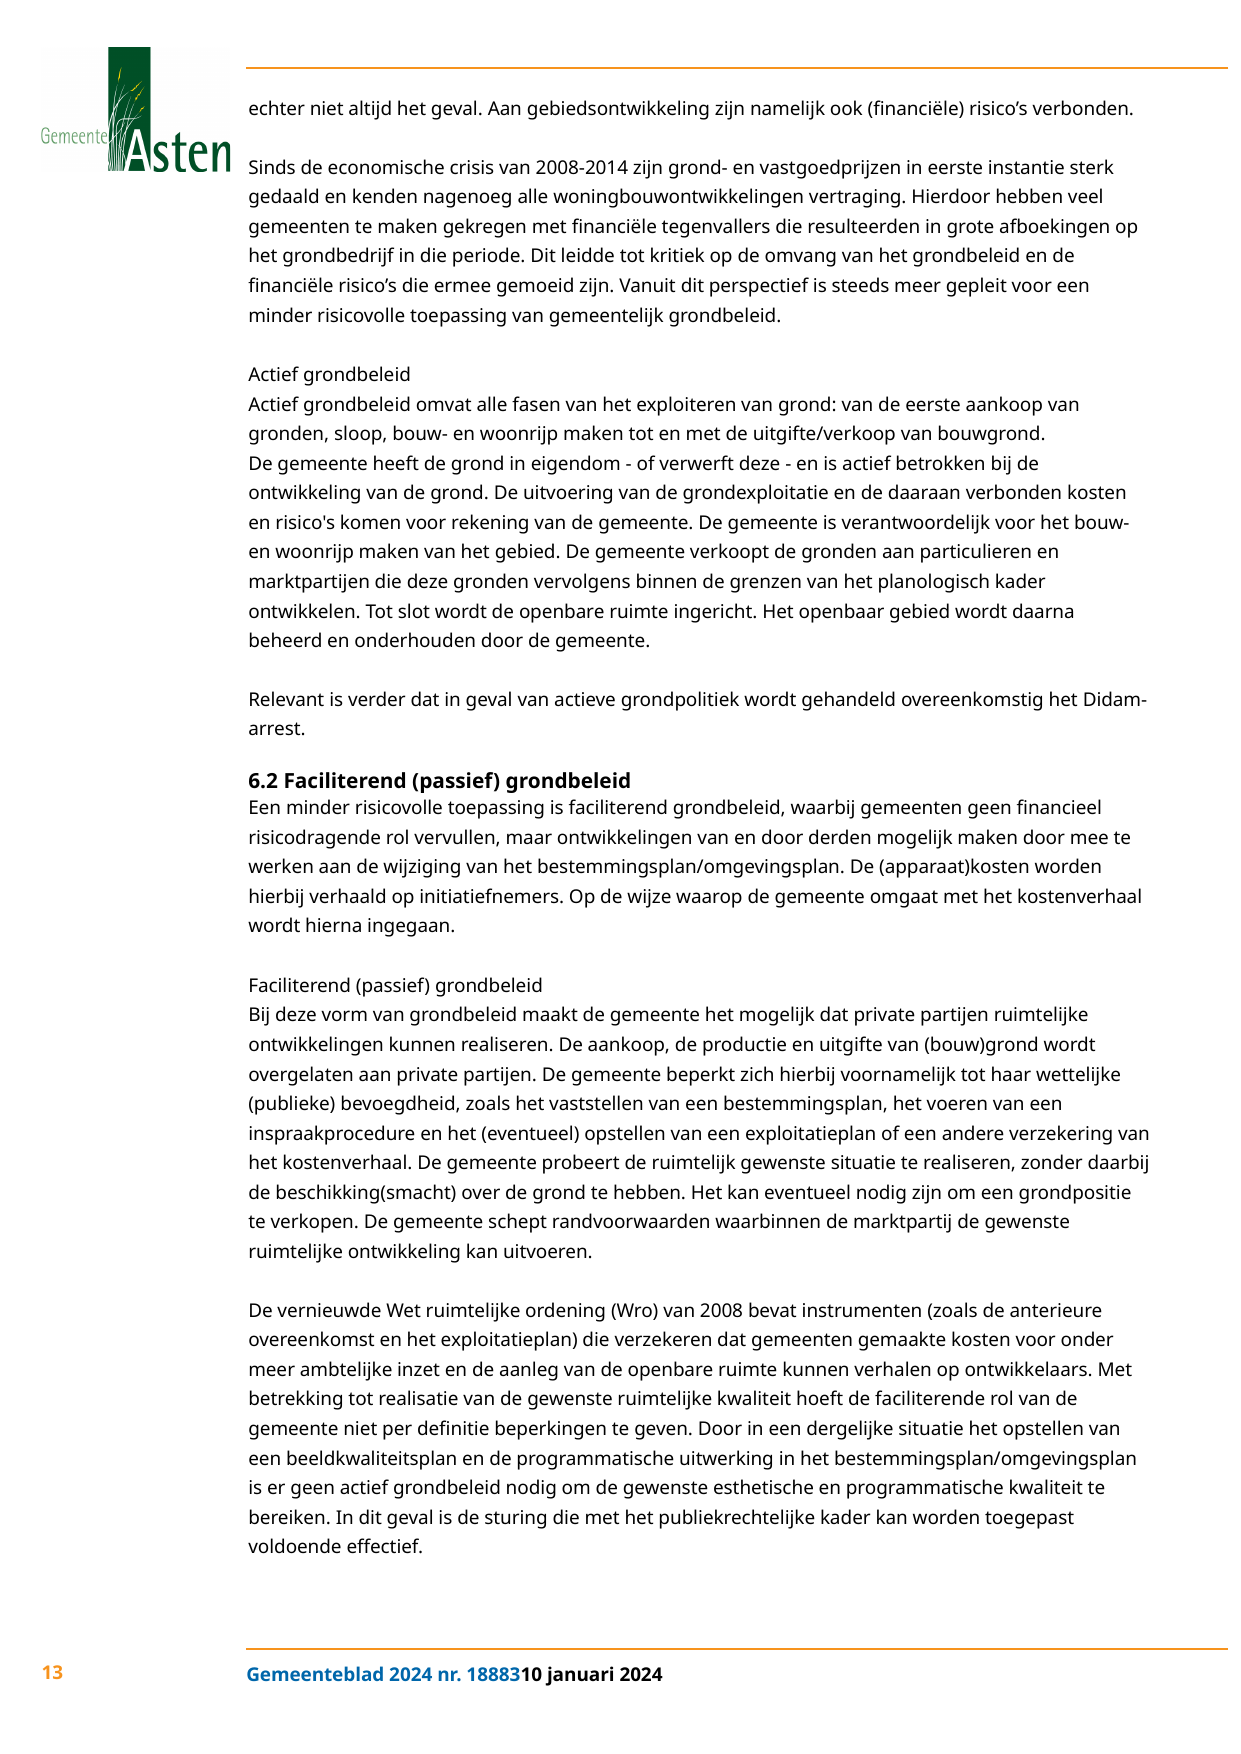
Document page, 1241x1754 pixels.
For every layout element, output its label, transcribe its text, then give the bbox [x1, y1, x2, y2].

table_header Actief grondbeleid Actief grondbeleid omvat alle fasen van het exploiteren van grond: van de eerste aankoop van gronden, sloop, bouw- en woonrijp maken tot en met de uitgifte/verkoop van bouwgrond. De gemeente heeft de grond in eigendom - of verwerft deze - en is actief betrokken bij de ontwikkeling van de grond. De uitvoering van de grondexploitatie en de daaraan verbonden kosten en risico's komen voor rekening van de gemeente. De gemeente is verantwoordelijk voor het bouw- en woonrijp maken van het gebied. De gemeente verkoopt de gronden aan particulieren en marktpartijen die deze gronden vervolgens binnen de grenzen van het planologisch kader ontwikkelen. Tot slot wordt de openbare ruimte ingericht. Het openbaar gebied wordt daarna beheerd en onderhouden door de gemeente. [248, 361, 1152, 653]
text 6.2 Faciliterend (passief) grondbeleid [248, 766, 1152, 794]
text Relevant is verder dat in geval van actieve grondpolitiek wordt gehandeld overeenkomstig het Didam-arrest. [248, 686, 1152, 741]
text echter niet altijd het geval. Aan gebiedsontwikkeling zijn namelijk ook (financiële) risico’s verbonden. [248, 95, 1152, 121]
text Een minder risicovolle toepassing is faciliterend grondbeleid, waarbij gemeenten geen financieel risicodragende rol vervullen, maar ontwikkelingen van en door derden mogelijk maken door mee te werken aan de wijziging van het bestemmingsplan/omgevingsplan. De (apparaat)kosten worden hierbij verhaald op initiatiefnemers. Op de wijze waarop de gemeente omgaat met het kostenverhaal wordt hierna ingegaan. [248, 794, 1152, 938]
picture [41, 47, 231, 172]
text Sinds de economische crisis van 2008-2014 zijn grond- en vastgoedprijzen in eerste instantie sterk gedaald en kenden nagenoeg alle woningbouwontwikkelingen vertraging. Hierdoor hebben veel gemeenten te maken gekregen met financiële tegenvallers die resulteerden in grote afboekingen op het grondbedrijf in die periode. Dit leidde tot kritiek op de omvang van het grondbeleid en de financiële risico’s die ermee gemoeid zijn. Vanuit dit perspectief is steeds meer gepleit voor een minder risicovolle toepassing van gemeentelijk grondbeleid. [248, 154, 1152, 328]
text De vernieuwde Wet ruimtelijke ordening (Wro) van 2008 bevat instrumenten (zoals de anterieure overeenkomst en het exploitatieplan) die verzekeren dat gemeenten gemaakte kosten voor onder meer ambtelijke inzet en de aanleg van de openbare ruimte kunnen verhalen op ontwikkelaars. Met betrekking tot realisatie van de gewenste ruimtelijke kwaliteit hoeft de faciliterende rol van de gemeente niet per definitie beperkingen te geven. Door in een dergelijke situatie het opstellen van een beeldkwaliteitsplan en de programmatische uitwerking in het bestemmingsplan/omgevingsplan is er geen actief grondbeleid nodig om de gewenste esthetische en programmatische kwaliteit te bereiken. In dit geval is de sturing die met het publiekrechtelijke kader kan worden toegepast voldoende effectief. [248, 1297, 1152, 1559]
table_header Faciliterend (passief) grondbeleid Bij deze vorm van grondbeleid maakt de gemeente het mogelijk dat private partijen ruimtelijke ontwikkelingen kunnen realiseren. De aankoop, de productie en uitgifte van (bouw)grond wordt overgelaten aan private partijen. De gemeente beperkt zich hierbij voornamelijk tot haar wettelijke (publieke) bevoegdheid, zoals het vaststellen van een bestemmingsplan, het voeren van een inspraakprocedure en het (eventueel) opstellen van een exploitatieplan of een andere verzekering van het kostenverhaal. De gemeente probeert de ruimtelijk gewenste situatie te realiseren, zonder daarbij de beschikking(smacht) over de grond te hebben. Het kan eventueel nodig zijn om een grondpositie te verkopen. De gemeente schept randvoorwaarden waarbinnen de marktpartij de gewenste ruimtelijke ontwikkeling kan uitvoeren. [248, 972, 1152, 1264]
